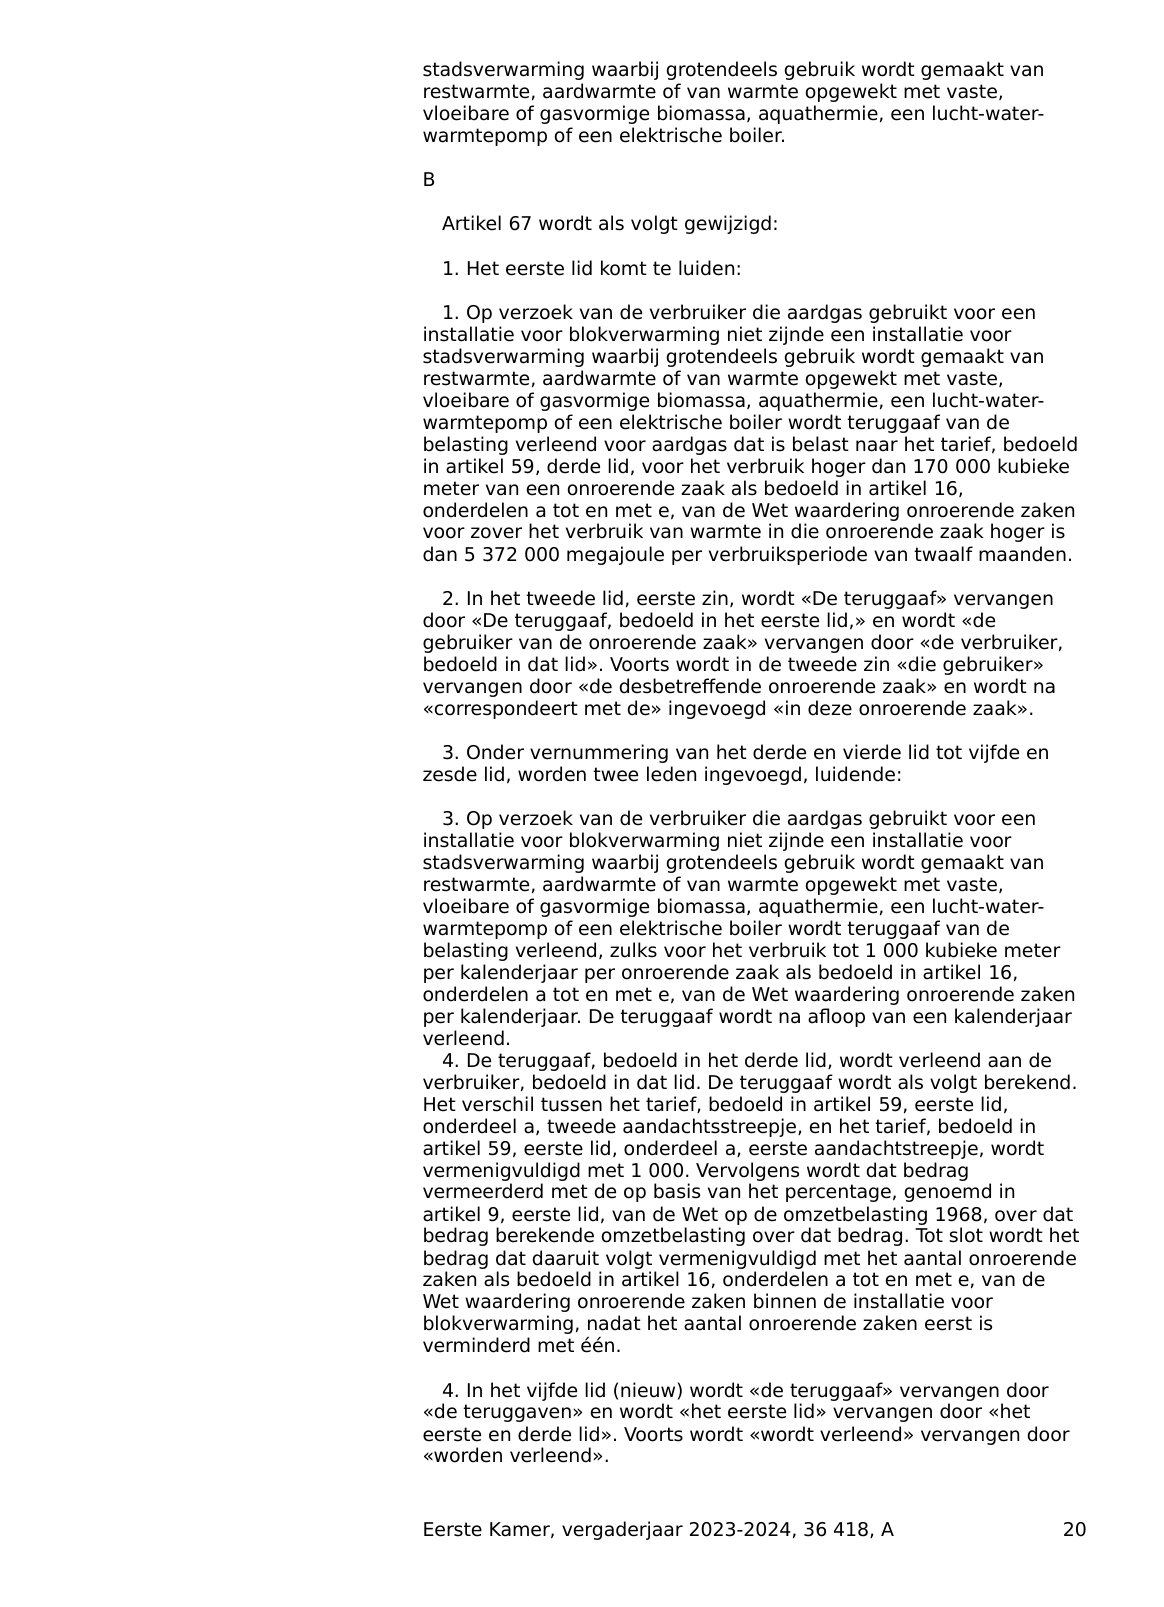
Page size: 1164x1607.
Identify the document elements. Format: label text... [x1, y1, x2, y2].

text stadsverwarming waarbij grotendeels gebruik wordt gemaakt van restwarmte, aardwarmte of van warmte opgewekt met vaste, vloeibare of gasvormige biomassa, aquathermie, een lucht-water-warmtepomp of een elektrische boiler. [422, 59, 1087, 147]
text 4. De teruggaaf, bedoeld in het derde lid, wordt verleend aan de verbruiker, bedoeld in dat lid. De teruggaaf wordt als volgt berekend. Het verschil tussen het tarief, bedoeld in artikel 59, eerste lid, onderdeel a, tweede aandachtsstreepje, en het tarief, bedoeld in artikel 59, eerste lid, onderdeel a, eerste aandachtstreepje, wordt vermenigvuldigd met 1 000. Vervolgens wordt dat bedrag vermeerderd met de op basis van het percentage, genoemd in artikel 9, eerste lid, van de Wet op de omzetbelasting 1968, over dat bedrag berekende omzetbelasting over dat bedrag. Tot slot wordt het bedrag dat daaruit volgt vermenigvuldigd met het aantal onroerende zaken als bedoeld in artikel 16, onderdelen a tot en met e, van de Wet waardering onroerende zaken binnen de installatie voor blokverwarming, nadat het aantal onroerende zaken eerst is verminderd met één. [422, 1049, 1087, 1357]
text B [422, 169, 1087, 191]
text Artikel 67 wordt als volgt gewijzigd: [422, 213, 1087, 235]
text 4. In het vijfde lid (nieuw) wordt «de teruggaaf» vervangen door «de teruggaven» en wordt «het eerste lid» vervangen door «het eerste en derde lid». Voorts wordt «wordt verleend» vervangen door «worden verleend». [422, 1379, 1087, 1467]
text 1. Het eerste lid komt te luiden: [422, 257, 1087, 279]
text 3. Op verzoek van de verbruiker die aardgas gebruikt voor een installatie voor blokverwarming niet zijnde een installatie voor stadsverwarming waarbij grotendeels gebruik wordt gemaakt van restwarmte, aardwarmte of van warmte opgewekt met vaste, vloeibare of gasvormige biomassa, aquathermie, een lucht-water-warmtepomp of een elektrische boiler wordt teruggaaf van de belasting verleend, zulks voor het verbruik tot 1 000 kubieke meter per kalenderjaar per onroerende zaak als bedoeld in artikel 16, onderdelen a tot en met e, van de Wet waardering onroerende zaken per kalenderjaar. De teruggaaf wordt na afloop van een kalenderjaar verleend. [422, 808, 1087, 1049]
text 1. Op verzoek van de verbruiker die aardgas gebruikt voor een installatie voor blokverwarming niet zijnde een installatie voor stadsverwarming waarbij grotendeels gebruik wordt gemaakt van restwarmte, aardwarmte of van warmte opgewekt met vaste, vloeibare of gasvormige biomassa, aquathermie, een lucht-water-warmtepomp of een elektrische boiler wordt teruggaaf van de belasting verleend voor aardgas dat is belast naar het tarief, bedoeld in artikel 59, derde lid, voor het verbruik hoger dan 170 000 kubieke meter van een onroerende zaak als bedoeld in artikel 16, onderdelen a tot en met e, van de Wet waardering onroerende zaken voor zover het verbruik van warmte in die onroerende zaak hoger is dan 5 372 000 megajoule per verbruiksperiode van twaalf maanden. [422, 302, 1087, 565]
text 3. Onder vernummering van het derde en vierde lid tot vijfde en zesde lid, worden twee leden ingevoegd, luidende: [422, 742, 1087, 786]
text 2. In het tweede lid, eerste zin, wordt «De teruggaaf» vervangen door «De teruggaaf, bedoeld in het eerste lid,» en wordt «de gebruiker van de onroerende zaak» vervangen door «de verbruiker, bedoeld in dat lid». Voorts wordt in de tweede zin «die gebruiker» vervangen door «de desbetreffende onroerende zaak» en wordt na «correspondeert met de» ingevoegd «in deze onroerende zaak». [422, 588, 1087, 719]
